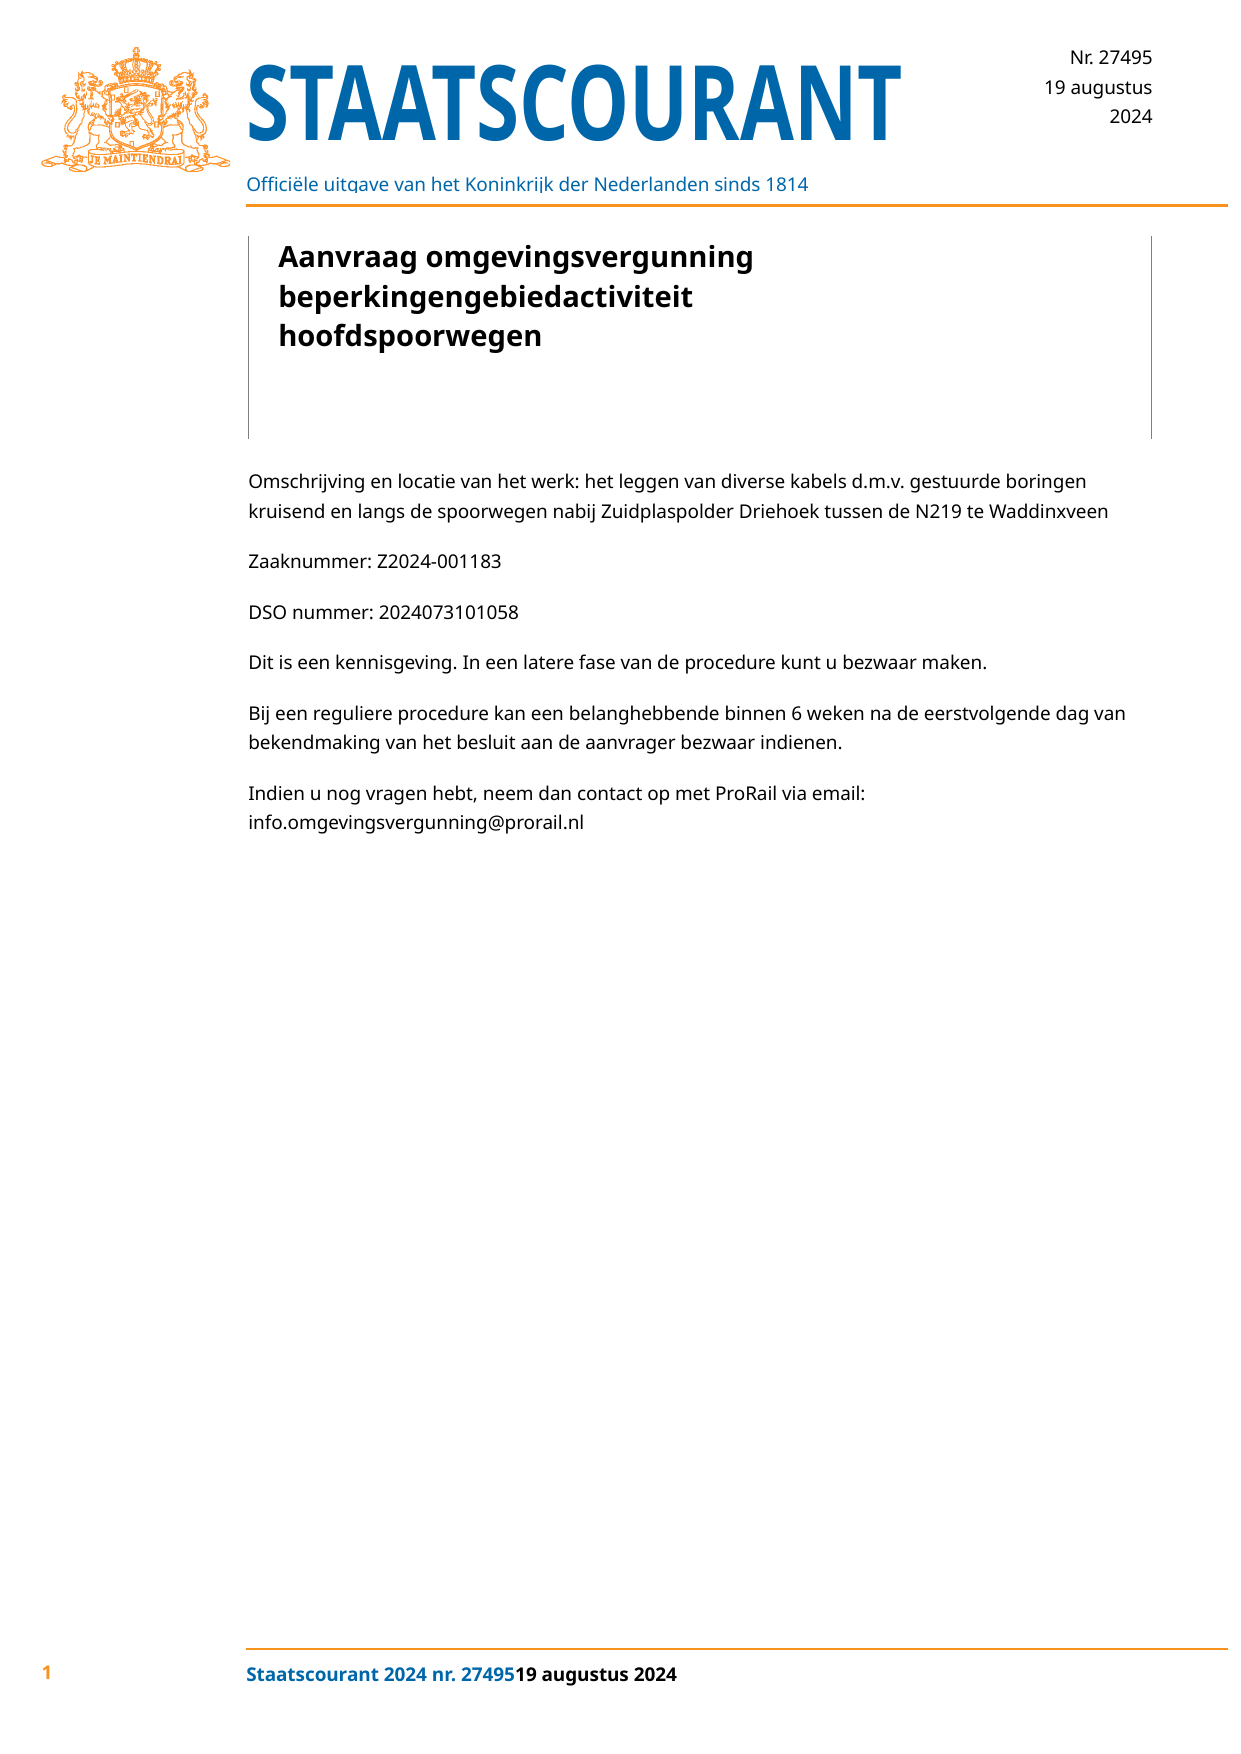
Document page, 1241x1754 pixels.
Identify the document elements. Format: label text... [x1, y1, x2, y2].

text Bij een reguliere procedure kan een belanghebbende binnen 6 weken na de eerstvolgende dag van bekendmaking van het besluit aan de aanvrager bezwaar indienen. [248, 700, 1152, 755]
text Zaaknummer: Z2024-001183 [248, 549, 1152, 574]
text DSO nummer: 2024073101058 [248, 599, 1152, 625]
table_header [850, 414, 1151, 439]
table_header [850, 236, 912, 413]
text Dit is een kennisgeving. In een latere fase van de procedure kunt u bezwaar maken. [248, 649, 1152, 675]
picture [912, 236, 1090, 414]
table_header Aanvraag omgevingsvergunning beperkingengebiedactiviteit hoofdspoorwegen [249, 236, 850, 439]
table_header [1090, 236, 1151, 413]
picture [41, 47, 231, 172]
text Omschrijving en locatie van het werk: het leggen van diverse kabels d.m.v. gestuurde boringen kruisend en langs de spoorwegen nabij Zuidplaspolder Driehoek tussen de N219 te Waddinxveen [248, 469, 1152, 524]
text Indien u nog vragen hebt, neem dan contact op met ProRail via email: info.omgevingsvergunning@prorail.nl [248, 780, 1152, 835]
